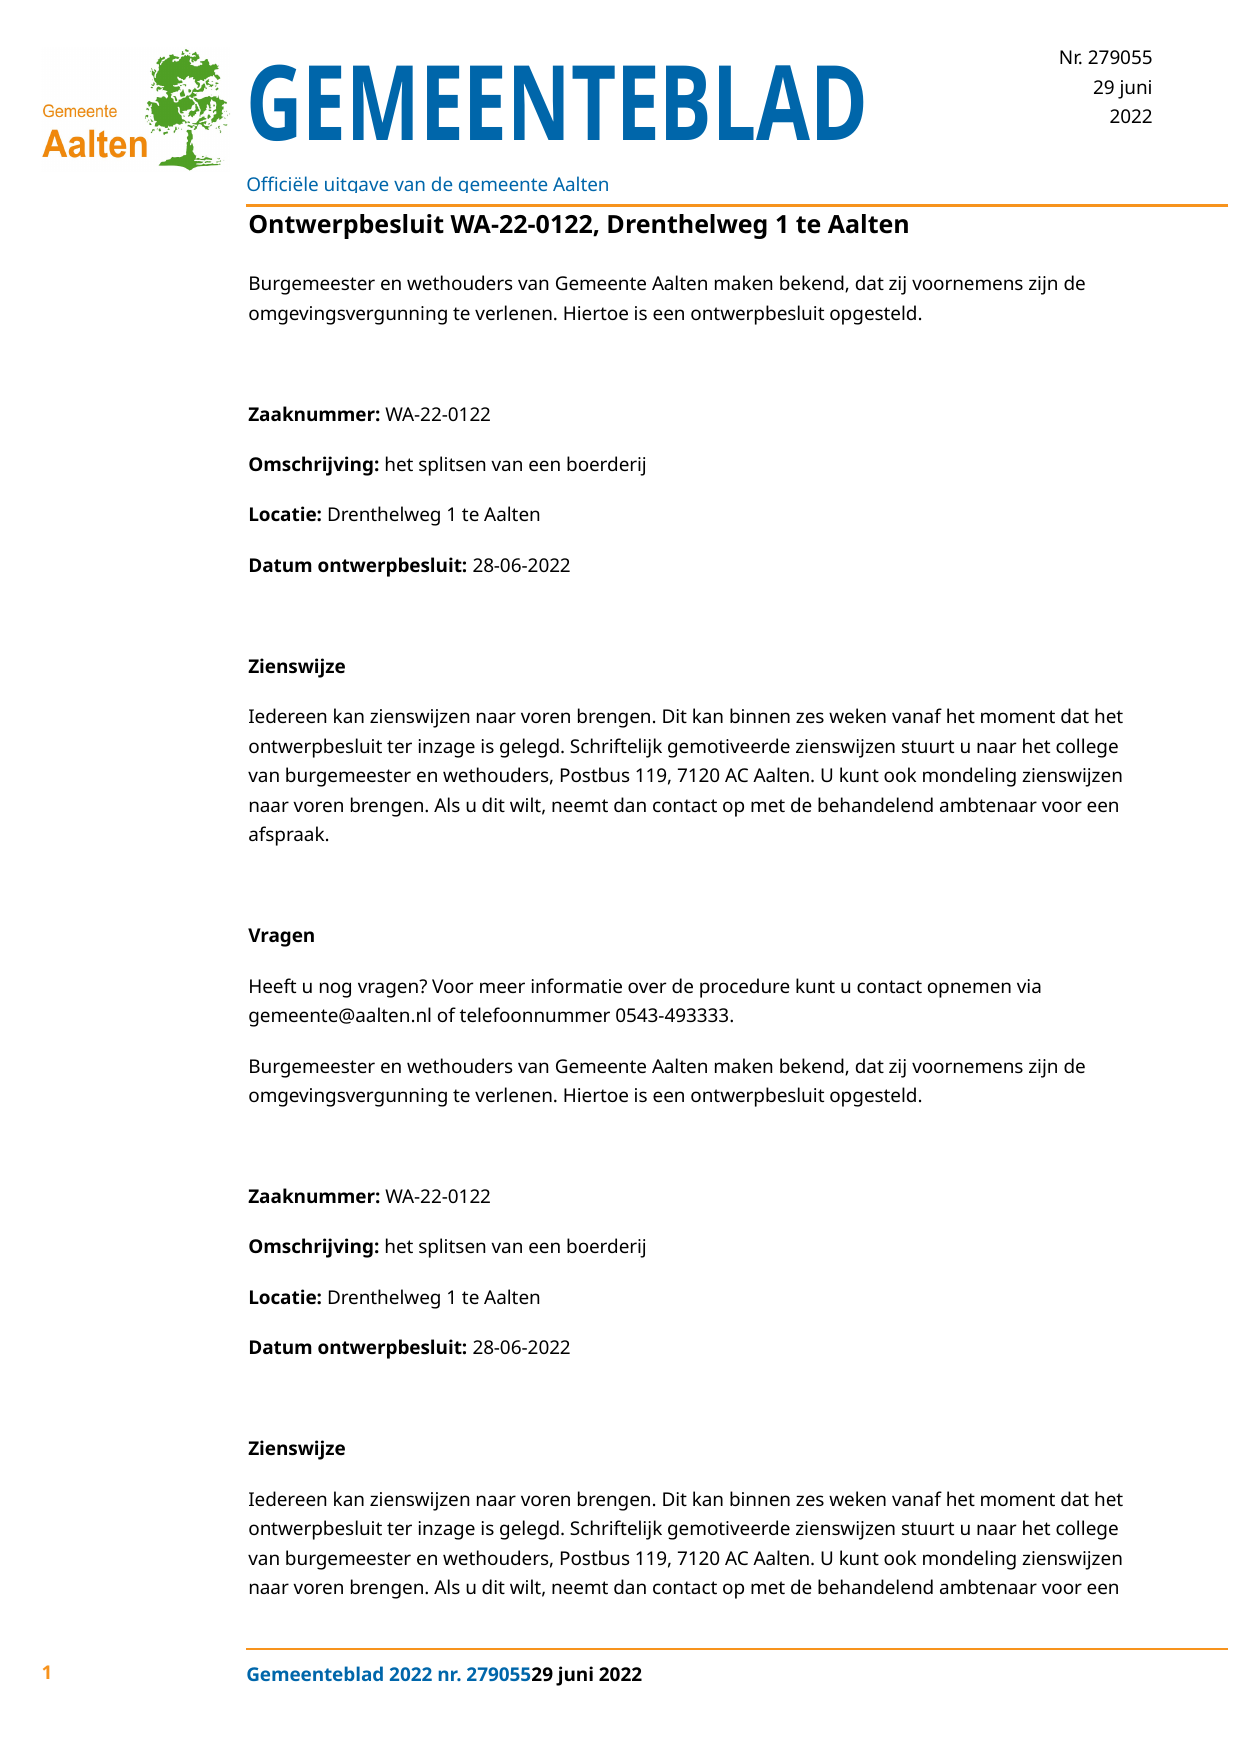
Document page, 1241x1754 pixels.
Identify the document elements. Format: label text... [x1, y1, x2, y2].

text Zienswijze [248, 1435, 1152, 1461]
text Zienswijze [248, 653, 1152, 678]
text Iedereen kan zienswijzen naar voren brengen. Dit kan binnen zes weken vanaf het moment dat het ontwerpbesluit ter inzage is gelegd. Schriftelijk gemotiveerde zienswijzen stuurt u naar het college van burgemeester en wethouders, Postbus 119, 7120 AC Aalten. U kunt ook mondeling zienswijzen naar voren brengen. Als u dit wilt, neemt dan contact op met de behandelend ambtenaar voor een [248, 1486, 1152, 1600]
text Omschrijving: het splitsen van een boerderij [248, 1234, 1152, 1259]
text Burgemeester en wethouders van Gemeente Aalten maken bekend, dat zij voornemens zijn de omgevingsvergunning te verlenen. Hiertoe is een ontwerpbesluit opgesteld. [248, 1053, 1152, 1108]
picture [41, 47, 231, 172]
text Datum ontwerpbesluit: 28-06-2022 [248, 1334, 1152, 1360]
text Zaaknummer: WA-22-0122 [248, 1183, 1152, 1209]
text Ontwerpbesluit WA-22-0122, Drenthelweg 1 te Aalten [248, 207, 1152, 241]
text Datum ontwerpbesluit: 28-06-2022 [248, 552, 1152, 578]
text Burgemeester en wethouders van Gemeente Aalten maken bekend, dat zij voornemens zijn de omgevingsvergunning te verlenen. Hiertoe is een ontwerpbesluit opgesteld. [248, 270, 1152, 326]
text Iedereen kan zienswijzen naar voren brengen. Dit kan binnen zes weken vanaf het moment dat het ontwerpbesluit ter inzage is gelegd. Schriftelijk gemotiveerde zienswijzen stuurt u naar het college van burgemeester en wethouders, Postbus 119, 7120 AC Aalten. U kunt ook mondeling zienswijzen naar voren brengen. Als u dit wilt, neemt dan contact op met de behandelend ambtenaar voor een afspraak. [248, 703, 1152, 847]
text Heeft u nog vragen? Voor meer informatie over de procedure kunt u contact opnemen via gemeente@aalten.nl of telefoonnummer 0543-493333. [248, 973, 1152, 1028]
text Locatie: Drenthelweg 1 te Aalten [248, 502, 1152, 527]
text Zaaknummer: WA-22-0122 [248, 401, 1152, 426]
text Omschrijving: het splitsen van een boerderij [248, 451, 1152, 477]
text Locatie: Drenthelweg 1 te Aalten [248, 1284, 1152, 1310]
text Vragen [248, 922, 1152, 948]
